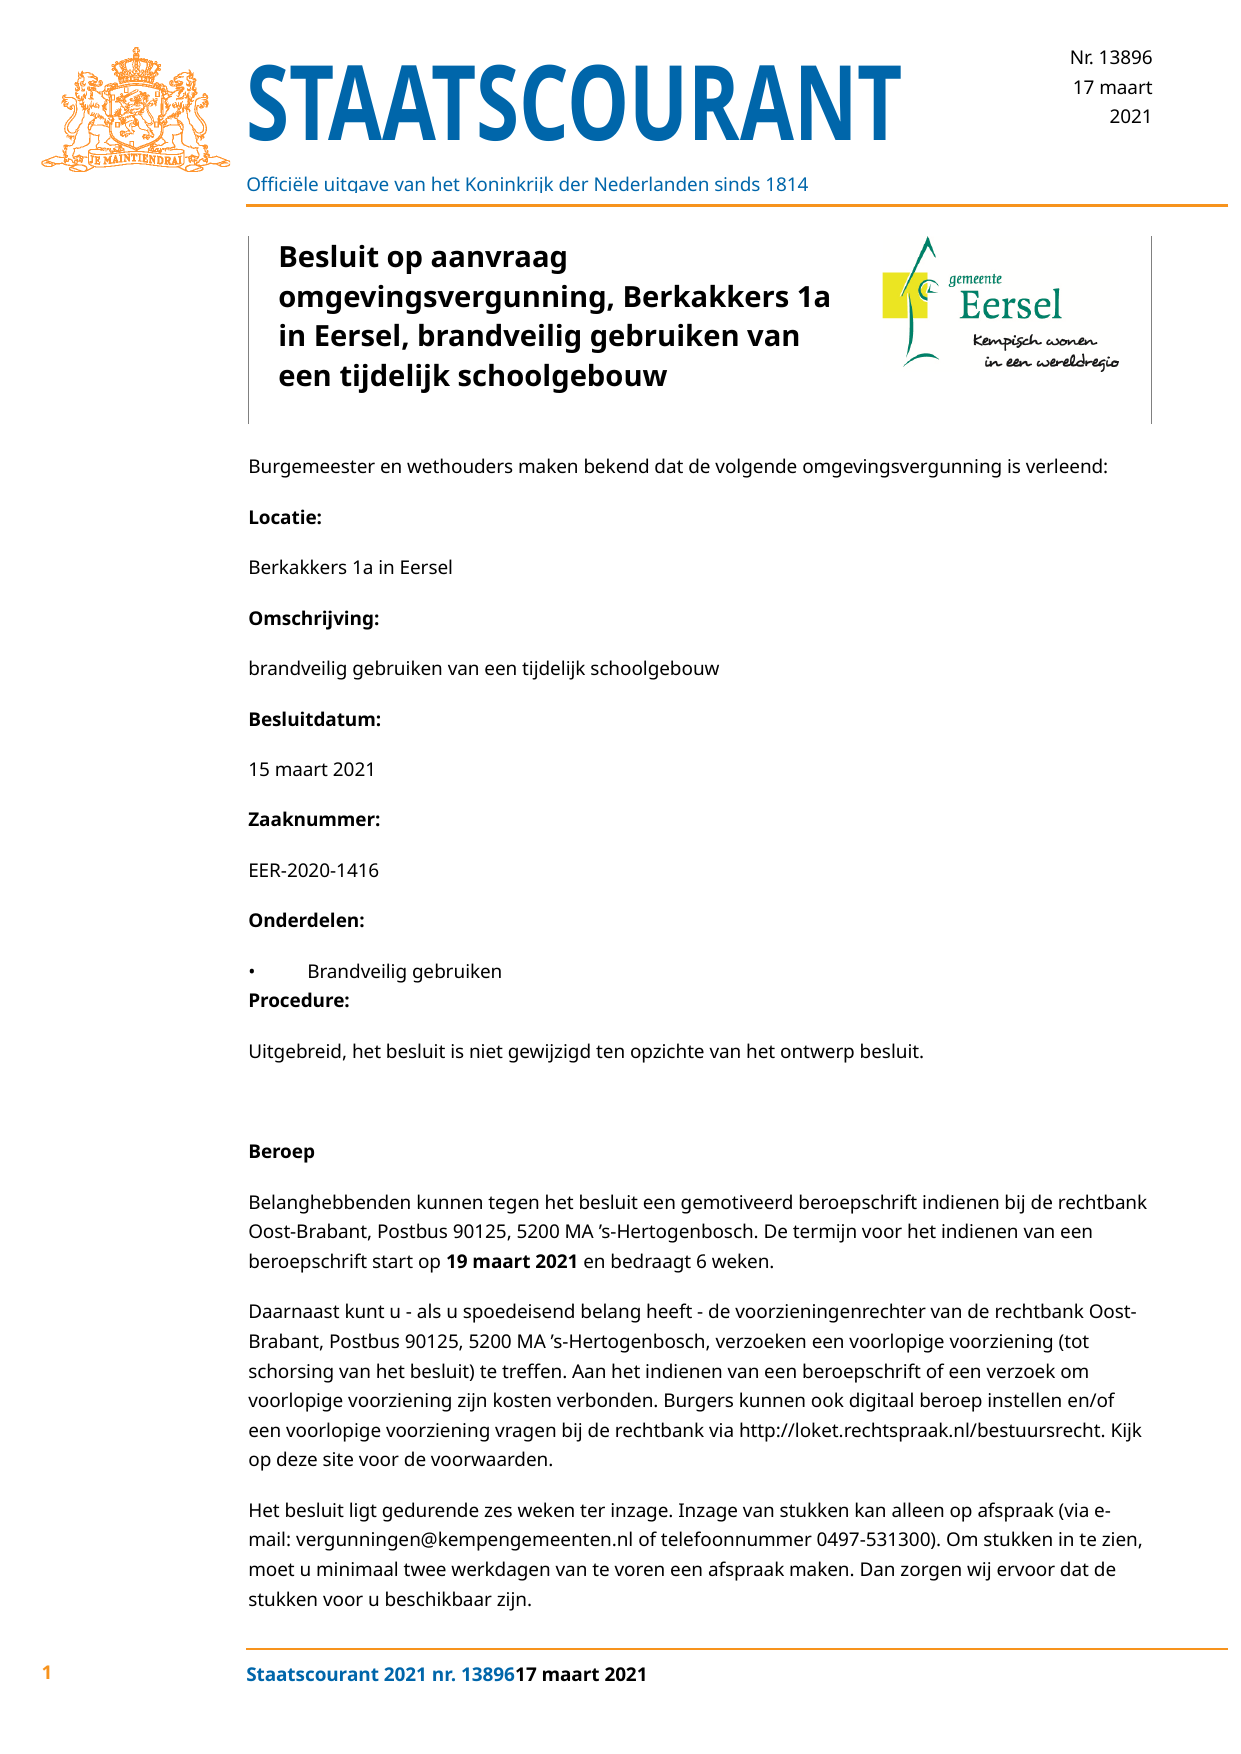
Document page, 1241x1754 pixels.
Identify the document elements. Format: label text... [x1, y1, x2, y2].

text Onderdelen: [248, 907, 1152, 933]
text Zaaknummer: [248, 807, 1152, 832]
text Daarnaast kunt u - als u spoedeisend belang heeft - de voorzieningenrechter van de rechtbank Oost-Brabant, Postbus 90125, 5200 MA ’s-Hertogenbosch, verzoeken een voorlopige voorziening (tot schorsing van het besluit) te treffen. Aan het indienen van een beroepschrift of een verzoek om voorlopige voorziening zijn kosten verbonden. Burgers kunnen ook digitaal beroep instellen en/of een voorlopige voorziening vragen bij de rechtbank via http://loket.rechtspraak.nl/bestuursrecht. Kijk op deze site voor de voorwaarden. [248, 1299, 1152, 1472]
text Beroep [248, 1139, 1152, 1164]
picture [882, 236, 1119, 372]
picture [41, 47, 231, 172]
text Besluitdatum: [248, 706, 1152, 731]
text Procedure: [248, 987, 1152, 1013]
text brandveilig gebruiken van een tijdelijk schoolgebouw [248, 655, 1152, 681]
table_header Besluit op aanvraag omgevingsvergunning, Berkakkers 1a in Eersel, brandveilig gebruiken van een tijdelijk schoolgebouw [249, 236, 850, 424]
text Berkakkers 1a in Eersel [248, 554, 1152, 580]
list Brandveilig gebruiken [248, 958, 1152, 983]
text Het besluit ligt gedurende zes weken ter inzage. Inzage van stukken kan alleen op afspraak (via e-mail: vergunningen@kempengemeenten.nl of telefoonnummer 0497-531300). Om stukken in te zien, moet u minimaal twee werkdagen van te voren een afspraak maken. Dan zorgen wij ervoor dat de stukken voor u beschikbaar zijn. [248, 1497, 1152, 1611]
text Omschrijving: [248, 605, 1152, 631]
text Burgemeester en wethouders maken bekend dat de volgende omgevingsvergunning is verleend: [248, 454, 1152, 479]
text EER-2020-1416 [248, 857, 1152, 883]
text Belanghebbenden kunnen tegen het besluit een gemotiveerd beroepschrift indienen bij de rechtbank Oost-Brabant, Postbus 90125, 5200 MA ’s-Hertogenbosch. De termijn voor het indienen van een beroepschrift start op 19 maart 2021 en bedraagt 6 weken. [248, 1189, 1152, 1274]
text Uitgebreid, het besluit is niet gewijzigd ten opzichte van het ontwerp besluit. [248, 1038, 1152, 1063]
text Locatie: [248, 504, 1152, 530]
table_header [850, 236, 1151, 424]
text 15 maart 2021 [248, 756, 1152, 782]
